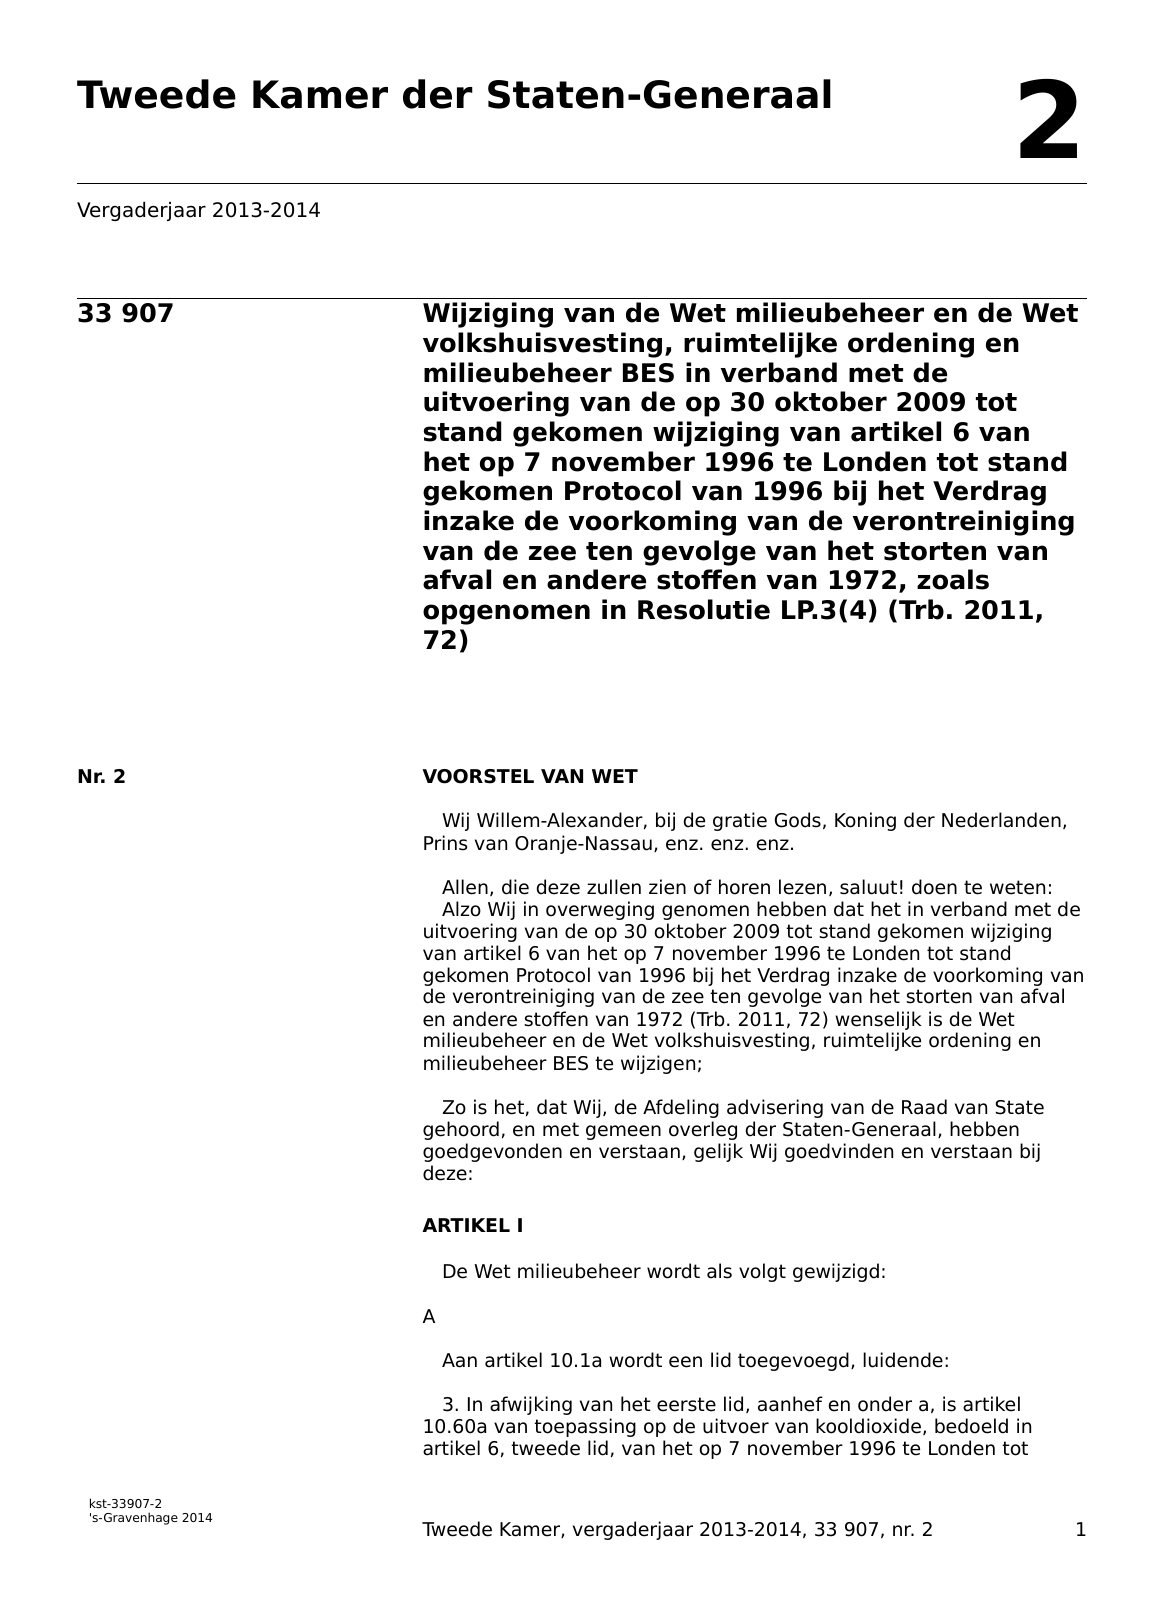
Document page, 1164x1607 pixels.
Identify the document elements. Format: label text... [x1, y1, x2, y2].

text 's-Gravenhage 2014 [88, 1511, 323, 1525]
table_header 2 [886, 59, 1087, 183]
subtitle Nr. 2 VOORSTEL VAN WET [77, 766, 1087, 788]
subtitle 33 907 Wijziging van de Wet milieubeheer en de Wet volkshuisvesting, ruimtelijke ordening en milieubeheer BES in verband met de uitvoering van de op 30 oktober 2009 tot stand gekomen wijziging van artikel 6 van het op 7 november 1996 te Londen tot stand gekomen Protocol van 1996 bij het Verdrag inzake de voorkoming van de verontreiniging van de zee ten gevolge van het storten van afval en andere stoffen van 1972, zoals opgenomen in Resolutie LP.3(4) (Trb. 2011, 72) [77, 299, 1087, 655]
text Wij Willem-Alexander, bij de gratie Gods, Koning der Nederlanden, Prins van Oranje-Nassau, enz. enz. enz. [422, 810, 1087, 854]
text 3. In afwijking van het eerste lid, aanhef en onder a, is artikel 10.60a van toepassing op de uitvoer van kooldioxide, bedoeld in artikel 6, tweede lid, van het op 7 november 1996 te Londen tot [422, 1394, 1087, 1460]
text kst-33907-2 [88, 1497, 323, 1511]
text Allen, die deze zullen zien of horen lezen, saluut! doen te weten: [422, 877, 1087, 898]
table_cell Vergaderjaar 2013-2014 [77, 184, 1087, 298]
subtitle ARTIKEL I [422, 1214, 1087, 1236]
table_header Tweede Kamer der Staten-Generaal [77, 59, 886, 183]
text Alzo Wij in overweging genomen hebben dat het in verband met de uitvoering van de op 30 oktober 2009 tot stand gekomen wijziging van artikel 6 van het op 7 november 1996 te Londen tot stand gekomen Protocol van 1996 bij het Verdrag inzake de voorkoming van de verontreiniging van de zee ten gevolge van het storten van afval en andere stoffen van 1972 (Trb. 2011, 72) wenselijk is de Wet milieubeheer en de Wet volkshuisvesting, ruimtelijke ordening en milieubeheer BES te wijzigen; [422, 898, 1087, 1074]
text Aan artikel 10.1a wordt een lid toegevoegd, luidende: [422, 1350, 1087, 1372]
text De Wet milieubeheer wordt als volgt gewijzigd: [422, 1261, 1087, 1283]
text Zo is het, dat Wij, de Afdeling advisering van de Raad van State gehoord, en met gemeen overleg der Staten-Generaal, hebben goedgevonden en verstaan, gelijk Wij goedvinden en verstaan bij deze: [422, 1097, 1087, 1184]
text A [422, 1306, 1087, 1328]
